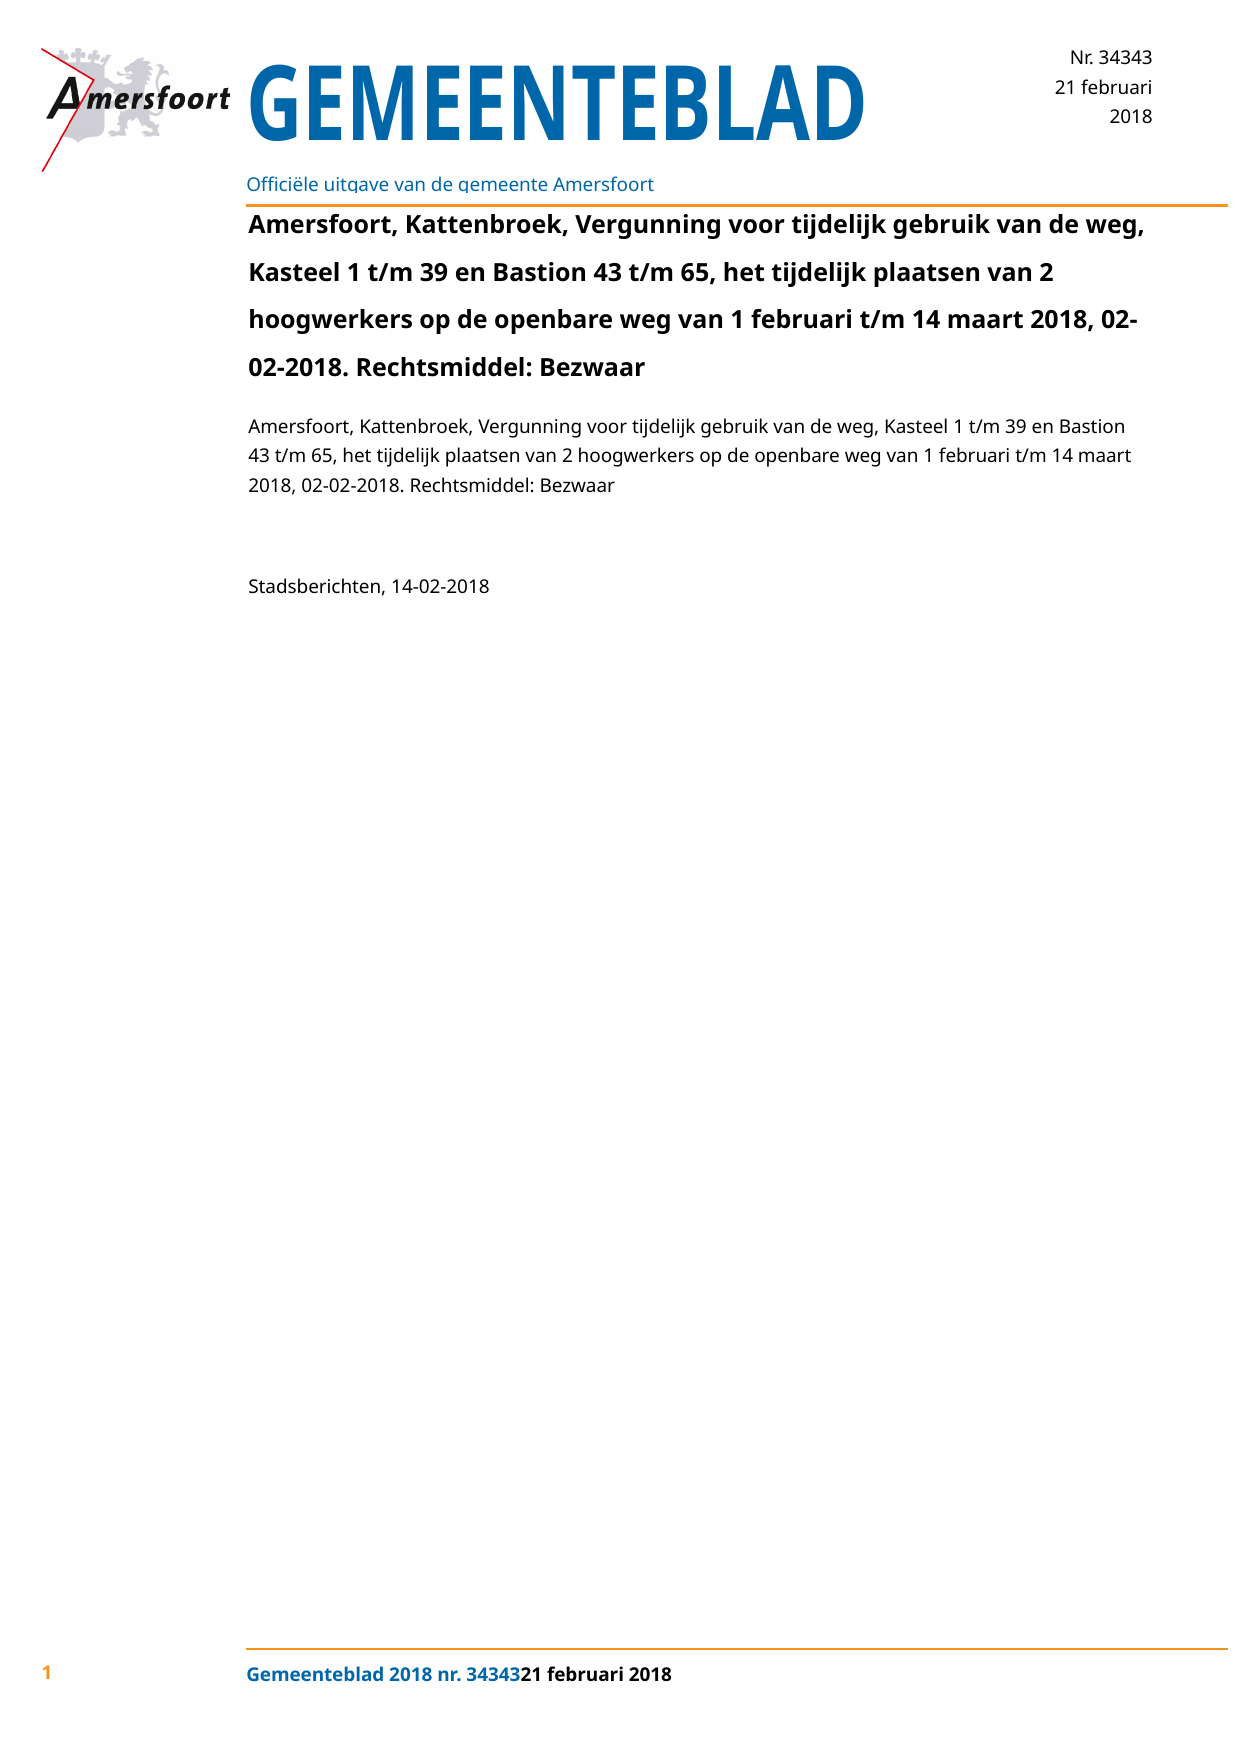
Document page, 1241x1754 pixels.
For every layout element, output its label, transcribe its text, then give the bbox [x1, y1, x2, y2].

text Amersfoort, Kattenbroek, Vergunning voor tijdelijk gebruik van de weg, Kasteel 1 t/m 39 en Bastion 43 t/m 65, het tijdelijk plaatsen van 2 hoogwerkers op de openbare weg van 1 februari t/m 14 maart 2018, 02-02-2018. Rechtsmiddel: Bezwaar [248, 413, 1152, 498]
text Stadsberichten, 14-02-2018 [248, 573, 1152, 599]
text Amersfoort, Kattenbroek, Vergunning voor tijdelijk gebruik van de weg, Kasteel 1 t/m 39 en Bastion 43 t/m 65, het tijdelijk plaatsen van 2 hoogwerkers op de openbare weg van 1 februari t/m 14 maart 2018, 02-02-2018. Rechtsmiddel: Bezwaar [248, 207, 1152, 384]
picture [41, 47, 231, 172]
